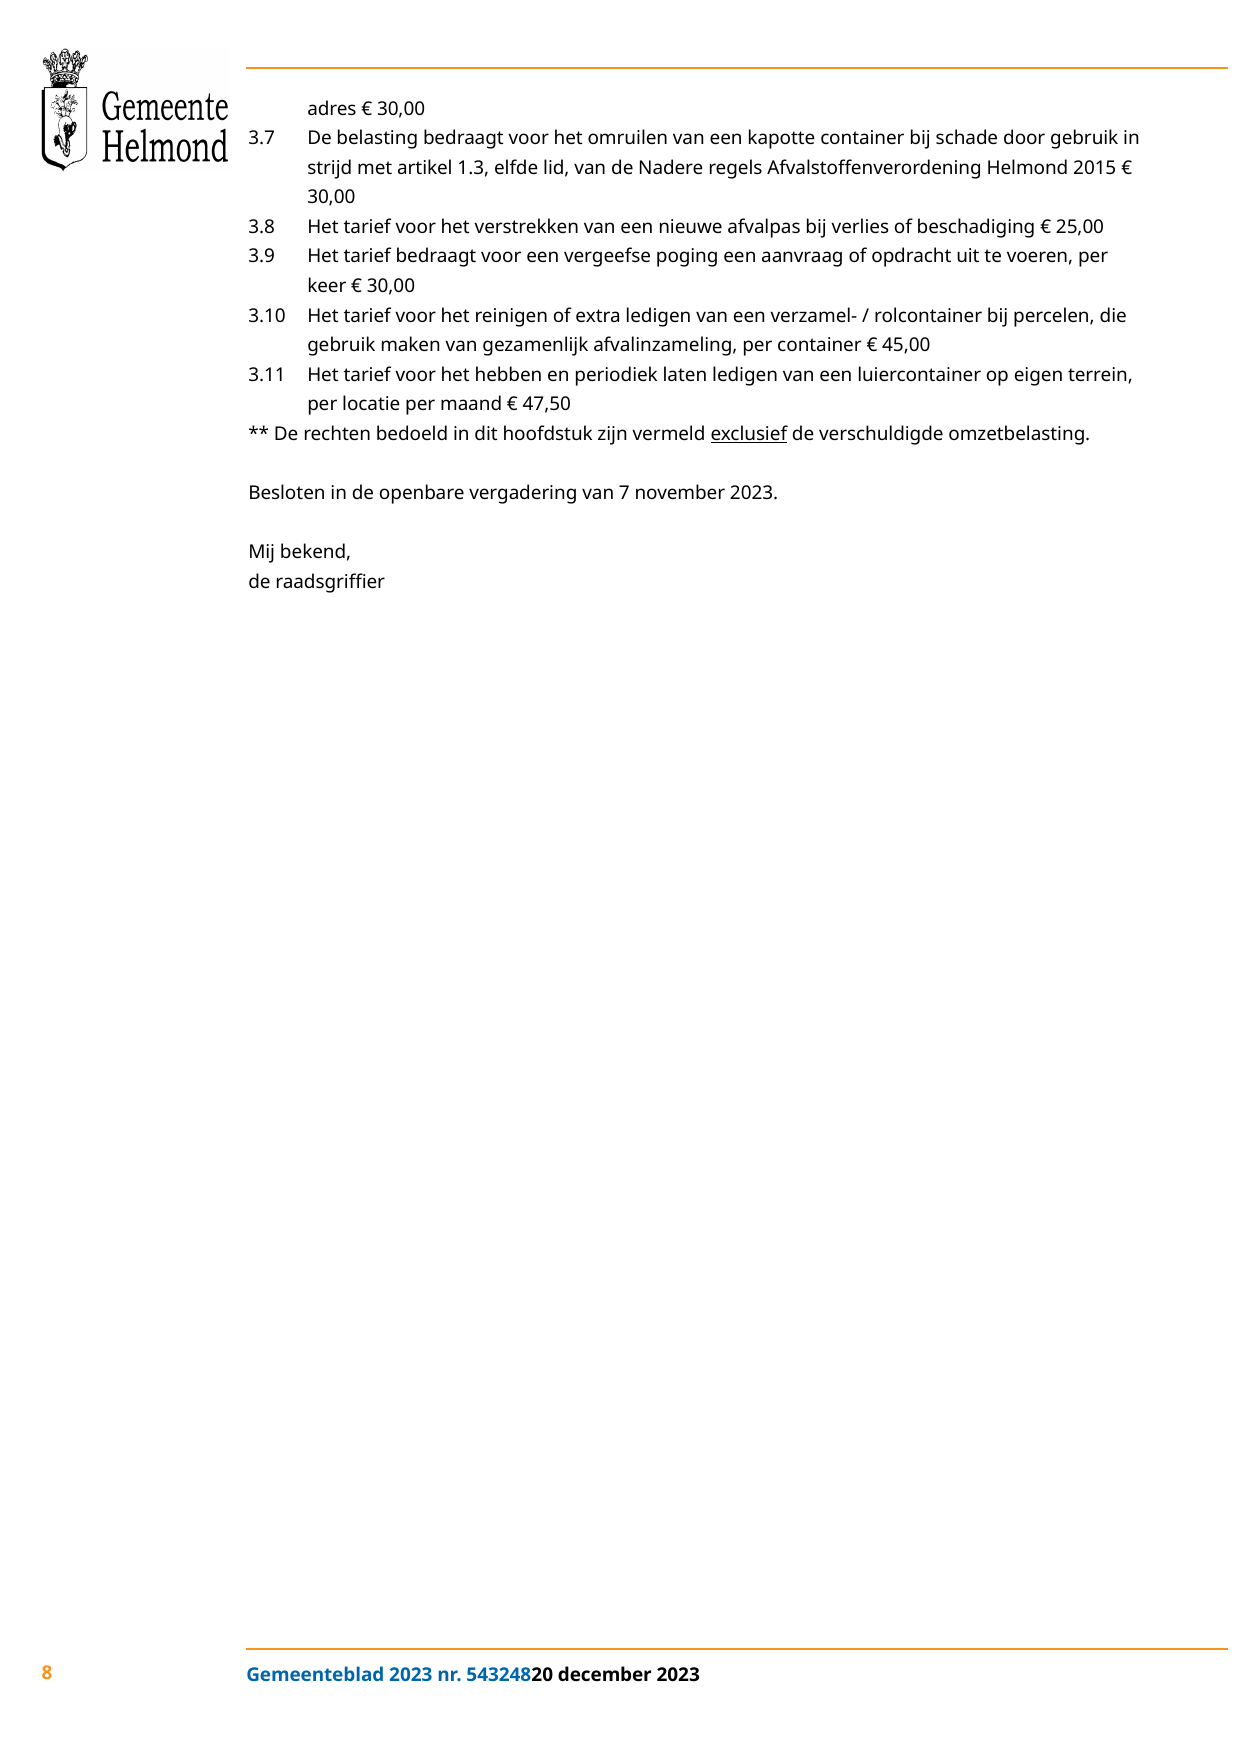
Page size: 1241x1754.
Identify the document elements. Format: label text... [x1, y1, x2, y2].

text de raadsgriffier [248, 568, 1152, 594]
picture [41, 47, 231, 172]
list Het tarief bedraagt voor een vergeefse poging een aanvraag of opdracht uit te voeren, per keer € 30,00 [248, 243, 1152, 298]
text Mij bekend, [248, 538, 1152, 564]
text ** De rechten bedoeld in dit hoofdstuk zijn vermeld exclusief de verschuldigde omzetbelasting. [248, 420, 1152, 446]
list Het tarief voor het reinigen of extra ledigen van een verzamel- / rolcontainer bij percelen, die gebruik maken van gezamenlijk afvalinzameling, per container € 45,00 [248, 302, 1152, 357]
list adres € 30,00 [248, 95, 1152, 121]
text Besloten in de openbare vergadering van 7 november 2023. [248, 479, 1152, 505]
list Het tarief voor het hebben en periodiek laten ledigen van een luiercontainer op eigen terrein, per locatie per maand € 47,50 [248, 361, 1152, 416]
list De belasting bedraagt voor het omruilen van een kapotte container bij schade door gebruik in strijd met artikel 1.3, elfde lid, van de Nadere regels Afvalstoffenverordening Helmond 2015 € 30,00 [248, 124, 1152, 209]
list Het tarief voor het verstrekken van een nieuwe afvalpas bij verlies of beschadiging € 25,00 [248, 213, 1152, 239]
